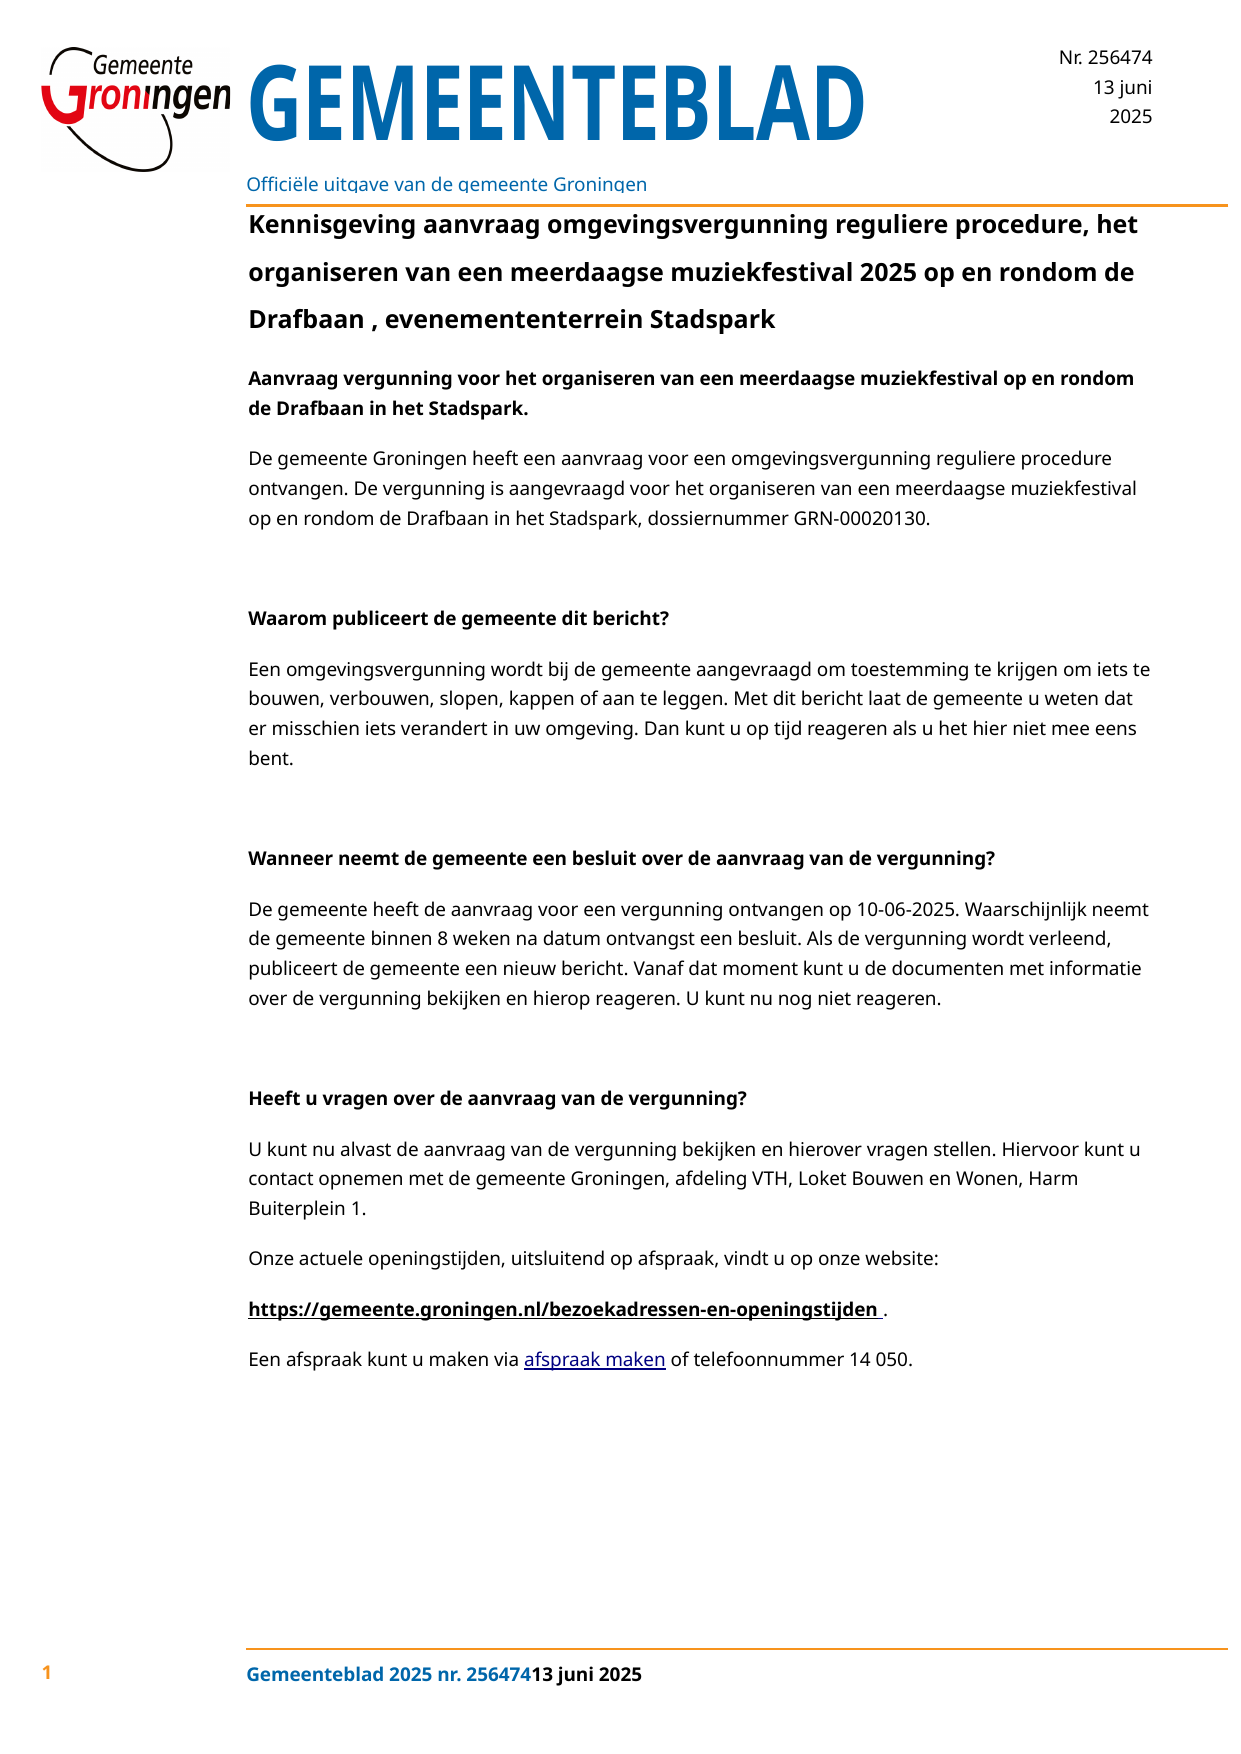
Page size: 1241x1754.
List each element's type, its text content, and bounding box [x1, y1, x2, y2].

text Aanvraag vergunning voor het organiseren van een meerdaagse muziekfestival op en rondom de Drafbaan in het Stadspark. [248, 366, 1152, 421]
text Wanneer neemt de gemeente een besluit over de aanvraag van de vergunning? [248, 846, 1152, 871]
text Een afspraak kunt u maken via afspraak maken of telefoonnummer 14 050. [248, 1346, 1152, 1372]
text Onze actuele openingstijden, uitsluitend op afspraak, vindt u op onze website: [248, 1246, 1152, 1271]
text De gemeente heeft de aanvraag voor een vergunning ontvangen op 10-06-2025. Waarschijnlijk neemt de gemeente binnen 8 weken na datum ontvangst een besluit. Als de vergunning wordt verleend, publiceert de gemeente een nieuw bericht. Vanaf dat moment kunt u de documenten met informatie over de vergunning bekijken en hierop reageren. U kunt nu nog niet reageren. [248, 896, 1152, 1010]
text https://gemeente.groningen.nl/bezoekadressen-en-openingstijden . [248, 1296, 1152, 1322]
text Waarom publiceert de gemeente dit bericht? [248, 606, 1152, 631]
text U kunt nu alvast de aanvraag van de vergunning bekijken en hierover vragen stellen. Hiervoor kunt u contact opnemen met de gemeente Groningen, afdeling VTH, Loket Bouwen en Wonen, Harm Buiterplein 1. [248, 1136, 1152, 1221]
text Kennisgeving aanvraag omgevingsvergunning reguliere procedure, het organiseren van een meerdaagse muziekfestival 2025 op en rondom de Drafbaan , evenemententerrein Stadspark [248, 207, 1152, 336]
text De gemeente Groningen heeft een aanvraag voor een omgevingsvergunning reguliere procedure ontvangen. De vergunning is aangevraagd voor het organiseren van een meerdaagse muziekfestival op en rondom de Drafbaan in het Stadspark, dossiernummer GRN-00020130. [248, 446, 1152, 530]
text Heeft u vragen over de aanvraag van de vergunning? [248, 1086, 1152, 1111]
picture [41, 47, 231, 172]
text Een omgevingsvergunning wordt bij de gemeente aangevraagd om toestemming te krijgen om iets te bouwen, verbouwen, slopen, kappen of aan te leggen. Met dit bericht laat de gemeente u weten dat er misschien iets verandert in uw omgeving. Dan kunt u op tijd reageren als u het hier niet mee eens bent. [248, 656, 1152, 770]
